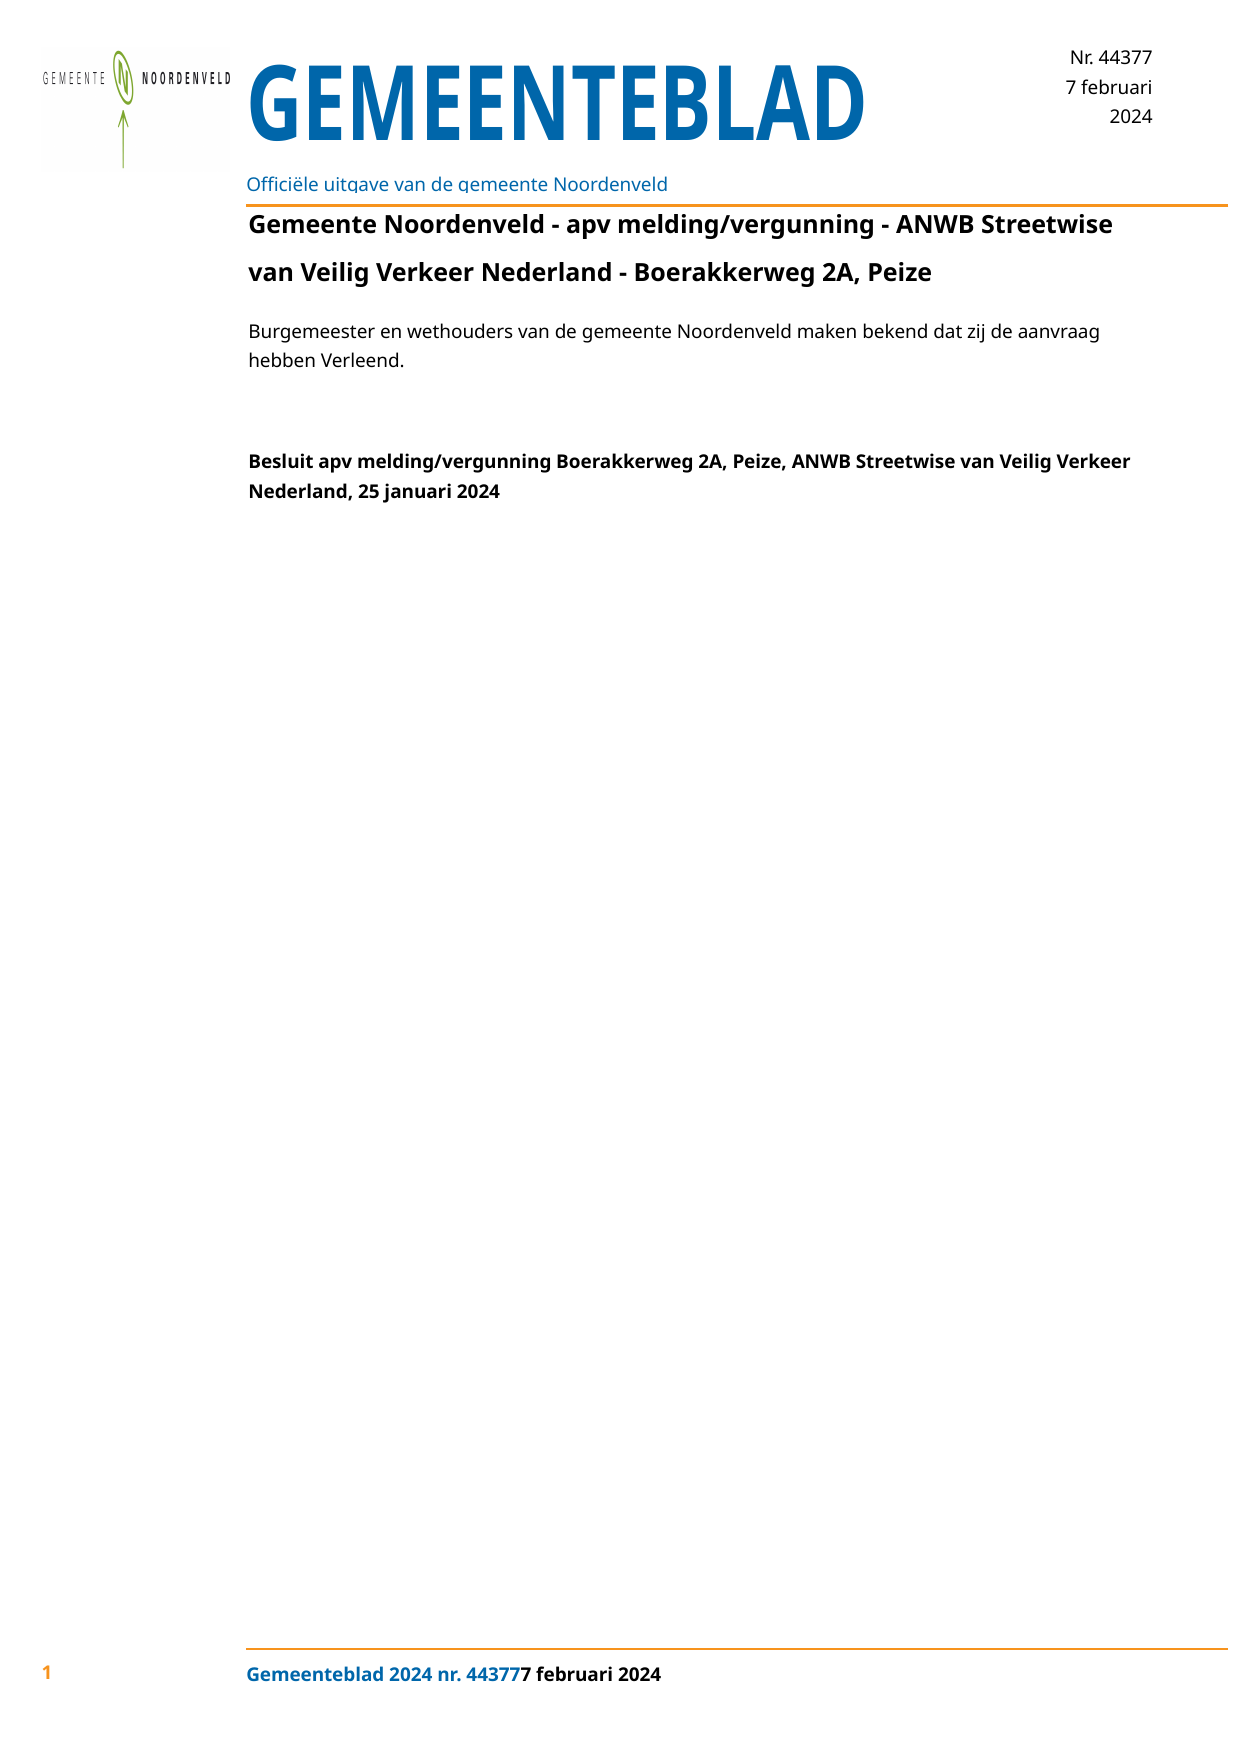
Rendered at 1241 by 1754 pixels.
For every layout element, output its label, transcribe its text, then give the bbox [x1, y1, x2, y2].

picture [41, 47, 231, 172]
text Gemeente Noordenveld - apv melding/vergunning - ANWB Streetwise van Veilig Verkeer Nederland - Boerakkerweg 2A, Peize [248, 207, 1152, 288]
text Burgemeester en wethouders van de gemeente Noordenveld maken bekend dat zij de aanvraag hebben Verleend. [248, 318, 1152, 373]
text Besluit apv melding/vergunning Boerakkerweg 2A, Peize, ANWB Streetwise van Veilig Verkeer Nederland, 25 januari 2024 [248, 448, 1152, 504]
